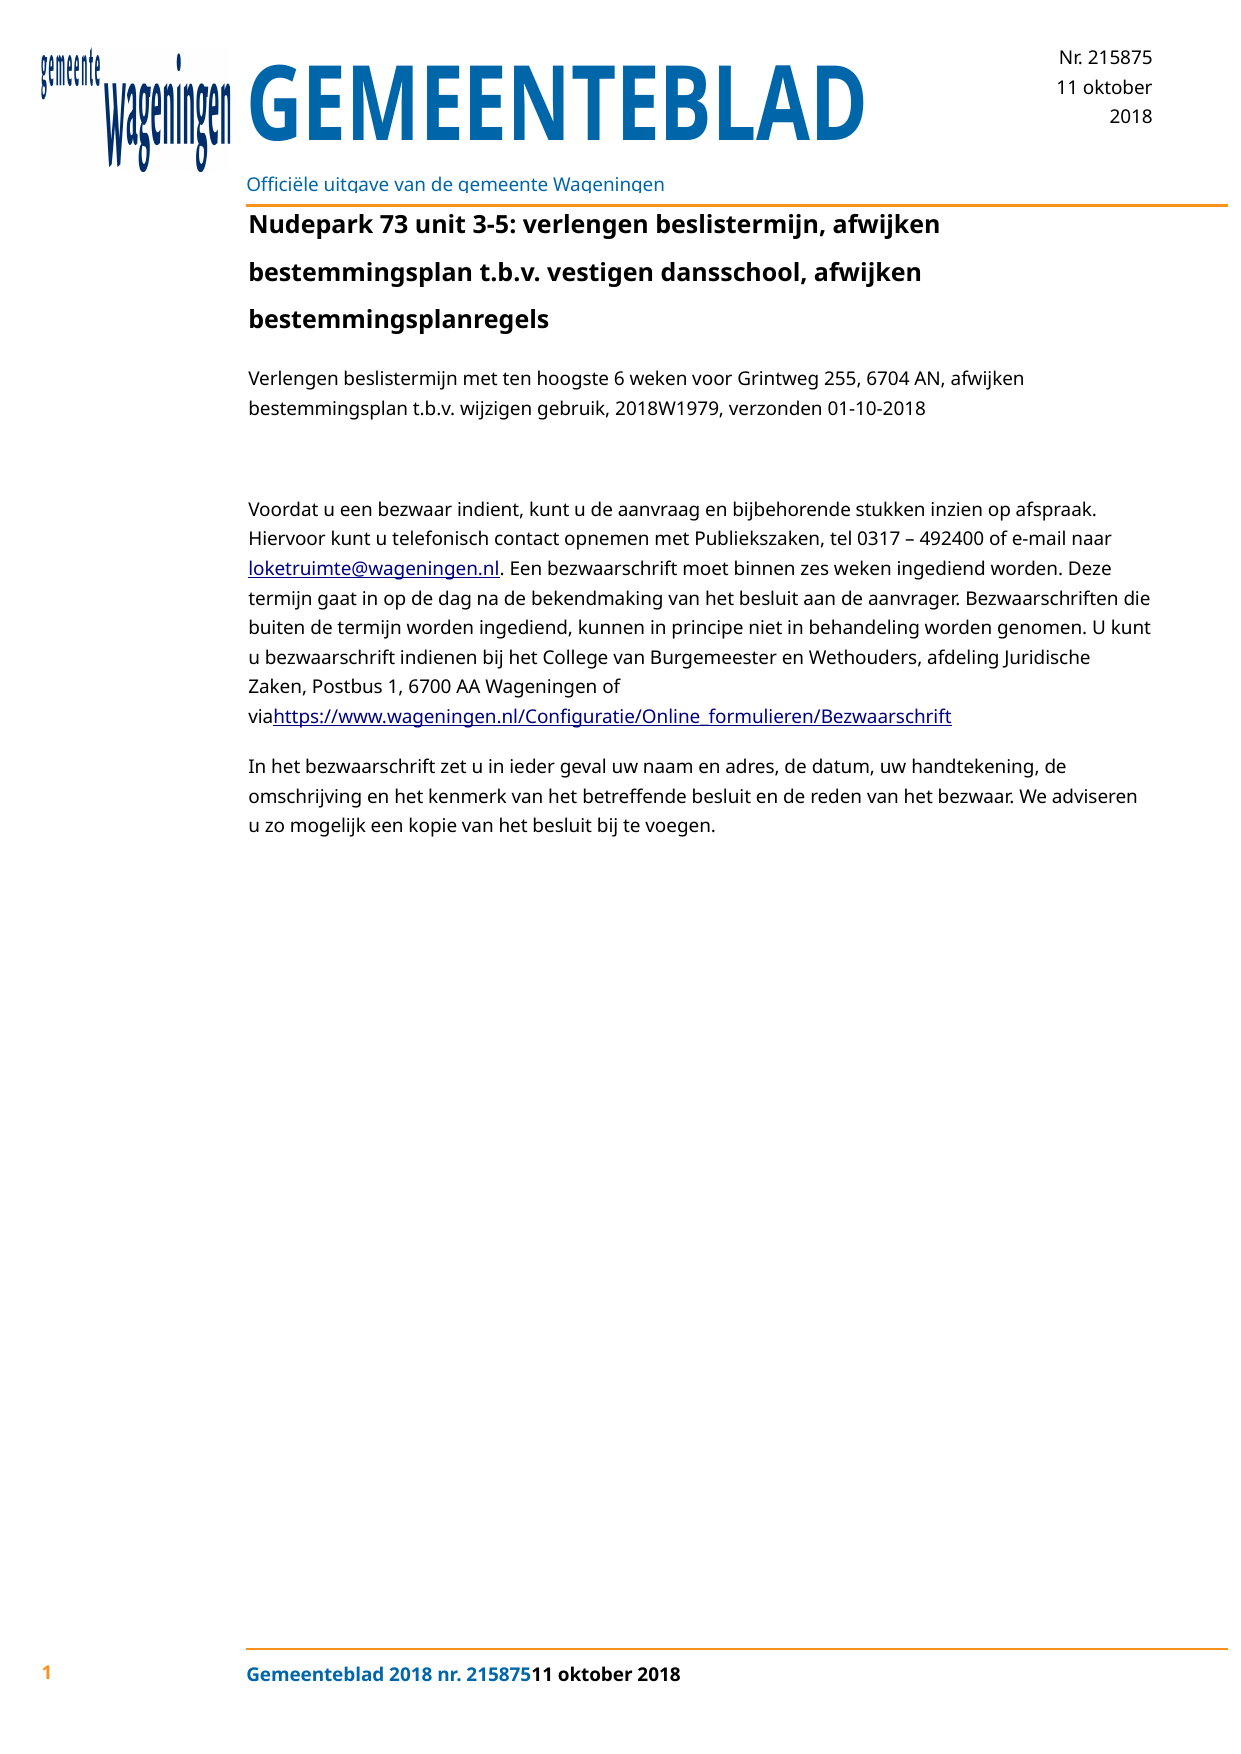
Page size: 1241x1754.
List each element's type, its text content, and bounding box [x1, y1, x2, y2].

text Verlengen beslistermijn met ten hoogste 6 weken voor Grintweg 255, 6704 AN, afwijken bestemmingsplan t.b.v. wijzigen gebruik, 2018W1979, verzonden 01-10-2018 [248, 366, 1152, 421]
text Nudepark 73 unit 3-5: verlengen beslistermijn, afwijken bestemmingsplan t.b.v. vestigen dansschool, afwijken bestemmingsplanregels [248, 207, 1152, 336]
text In het bezwaarschrift zet u in ieder geval uw naam en adres, de datum, uw handtekening, de omschrijving en het kenmerk van het betreffende besluit en de reden van het bezwaar. We adviseren u zo mogelijk een kopie van het besluit bij te voegen. [248, 753, 1152, 838]
text Voordat u een bezwaar indient, kunt u de aanvraag en bijbehorende stukken inzien op afspraak. Hiervoor kunt u telefonisch contact opnemen met Publiekszaken, tel 0317 – 492400 of e-mail naar loketruimte@wageningen.nl. Een bezwaarschrift moet binnen zes weken ingediend worden. Deze termijn gaat in op de dag na de bekendmaking van het besluit aan de aanvrager. Bezwaarschriften die buiten de termijn worden ingediend, kunnen in principe niet in behandeling worden genomen. U kunt u bezwaarschrift indienen bij het College van Burgemeester en Wethouders, afdeling Juridische Zaken, Postbus 1, 6700 AA Wageningen of viahttps://www.wageningen.nl/Configuratie/Online_formulieren/Bezwaarschrift [248, 496, 1152, 729]
picture [41, 47, 231, 172]
